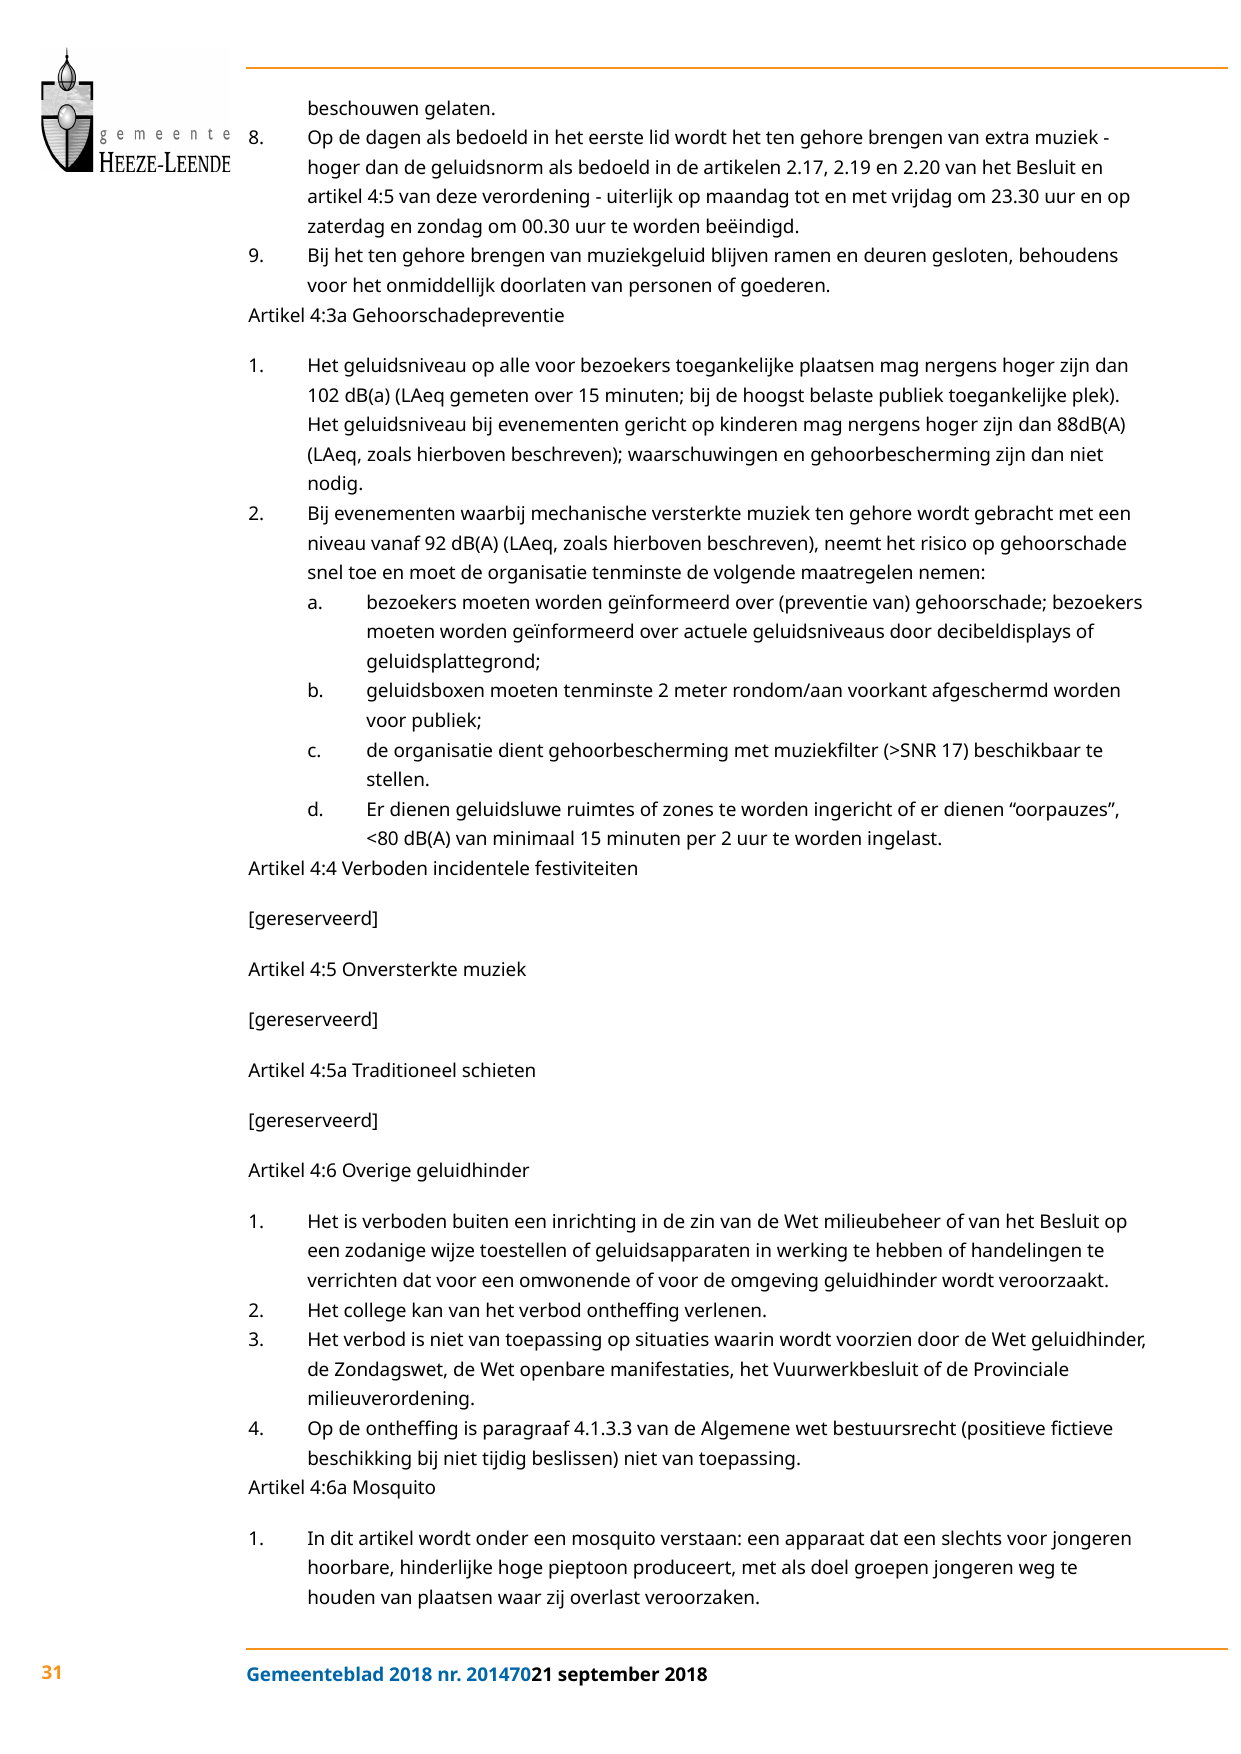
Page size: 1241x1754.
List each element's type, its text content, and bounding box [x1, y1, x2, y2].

list geluidsboxen moeten tenminste 2 meter rondom/aan voorkant afgeschermd worden voor publiek; [307, 678, 1152, 733]
list Het college kan van het verbod ontheffing verlenen. [248, 1297, 1152, 1323]
picture [41, 47, 231, 172]
text [gereserveerd] [248, 906, 1152, 931]
list Het geluidsniveau op alle voor bezoekers toegankelijke plaatsen mag nergens hoger zijn dan 102 dB(a) (LAeq gemeten over 15 minuten; bij de hoogst belaste publiek toegankelijke plek). Het geluidsniveau bij evenementen gericht op kinderen mag nergens hoger zijn dan 88dB(A) (LAeq, zoals hierboven beschreven); waarschuwingen en gehoorbescherming zijn dan niet nodig. [248, 352, 1152, 496]
list bezoekers moeten worden geïnformeerd over (preventie van) gehoorschade; bezoekers moeten worden geïnformeerd over actuele geluidsniveaus door decibeldisplays of geluidsplattegrond; [307, 589, 1152, 674]
list Het is verboden buiten een inrichting in de zin van de Wet milieubeheer of van het Besluit op een zodanige wijze toestellen of geluidsapparaten in werking te hebben of handelingen te verrichten dat voor een omwonende of voor de omgeving geluidhinder wordt veroorzaakt. [248, 1208, 1152, 1293]
list In dit artikel wordt onder een mosquito verstaan: een apparaat dat een slechts voor jongeren hoorbare, hinderlijke hoge pieptoon produceert, met als doel groepen jongeren weg te houden van plaatsen waar zij overlast veroorzaken. [248, 1525, 1152, 1610]
text Artikel 4:5 Onversterkte muziek [248, 956, 1152, 982]
text Artikel 4:3a Gehoorschadepreventie [248, 302, 1152, 328]
list Op de ontheffing is paragraaf 4.1.3.3 van de Algemene wet bestuursrecht (positieve fictieve beschikking bij niet tijdig beslissen) niet van toepassing. [248, 1415, 1152, 1471]
list Bij het ten gehore brengen van muziekgeluid blijven ramen en deuren gesloten, behoudens voor het onmiddellijk doorlaten van personen of goederen. [248, 243, 1152, 298]
text [gereserveerd] [248, 1006, 1152, 1032]
text [gereserveerd] [248, 1107, 1152, 1133]
list Er dienen geluidsluwe ruimtes of zones te worden ingericht of er dienen “oorpauzes”, <80 dB(A) van minimaal 15 minuten per 2 uur te worden ingelast. [307, 796, 1152, 851]
list Het verbod is niet van toepassing op situaties waarin wordt voorzien door de Wet geluidhinder, de Zondagswet, de Wet openbare manifestaties, het Vuurwerkbesluit of de Provinciale milieuverordening. [248, 1326, 1152, 1411]
text Artikel 4:4 Verboden incidentele festiviteiten [248, 855, 1152, 881]
list Op de dagen als bedoeld in het eerste lid wordt het ten gehore brengen van extra muziek - hoger dan de geluidsnorm als bedoeld in de artikelen 2.17, 2.19 en 2.20 van het Besluit en artikel 4:5 van deze verordening - uiterlijk op maandag tot en met vrijdag om 23.30 uur en op zaterdag en zondag om 00.30 uur te worden beëindigd. [248, 124, 1152, 239]
text Artikel 4:5a Traditioneel schieten [248, 1057, 1152, 1083]
list beschouwen gelaten. [248, 95, 1152, 121]
list Bij evenementen waarbij mechanische versterkte muziek ten gehore wordt gebracht met een niveau vanaf 92 dB(A) (LAeq, zoals hierboven beschreven), neemt het risico op gehoorschade snel toe en moet de organisatie tenminste de volgende maatregelen nemen: [248, 500, 1152, 585]
text Artikel 4:6a Mosquito [248, 1474, 1152, 1500]
text Artikel 4:6 Overige geluidhinder [248, 1158, 1152, 1183]
list de organisatie dient gehoorbescherming met muziekfilter (>SNR 17) beschikbaar te stellen. [307, 737, 1152, 792]
